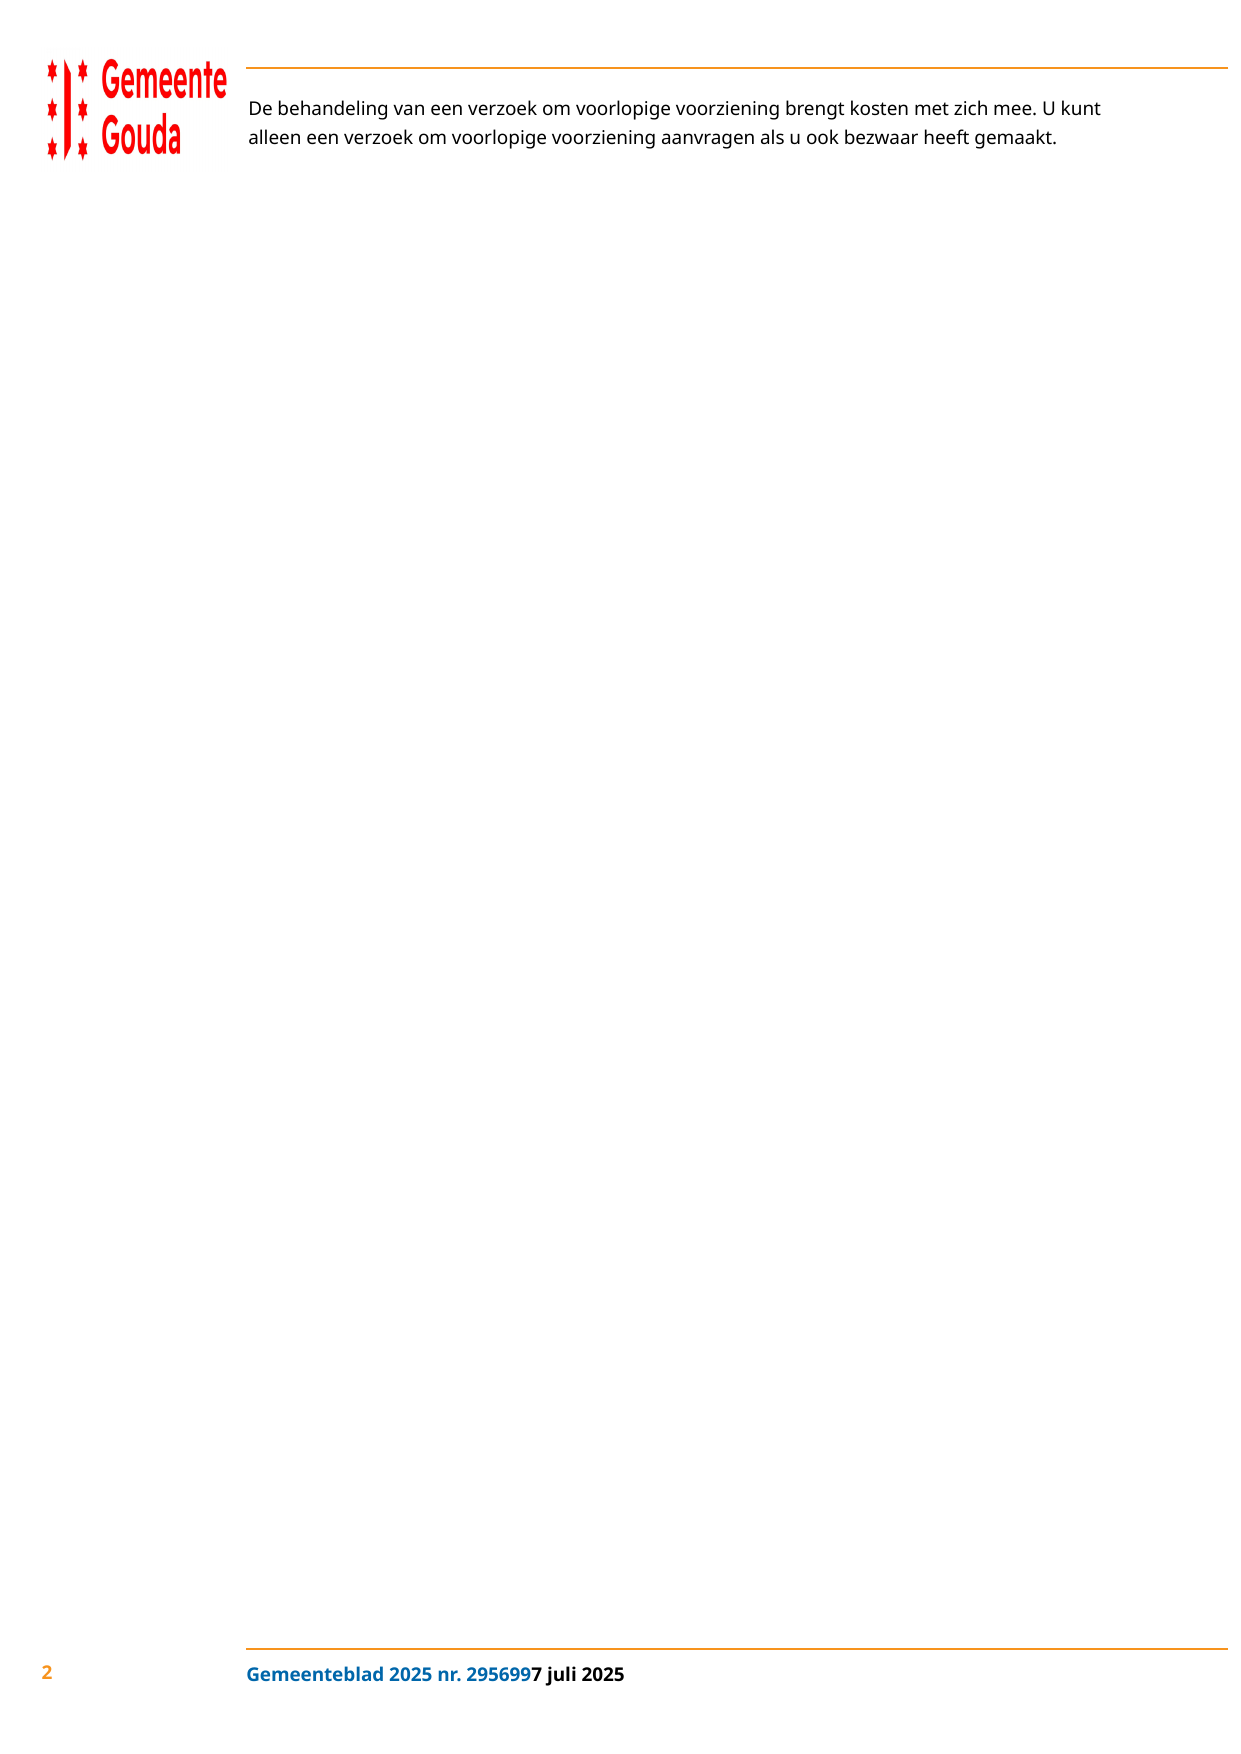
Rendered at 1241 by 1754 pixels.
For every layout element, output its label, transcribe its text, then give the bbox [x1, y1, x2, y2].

picture [41, 47, 231, 172]
text De behandeling van een verzoek om voorlopige voorziening brengt kosten met zich mee. U kunt alleen een verzoek om voorlopige voorziening aanvragen als u ook bezwaar heeft gemaakt. [248, 95, 1152, 150]
